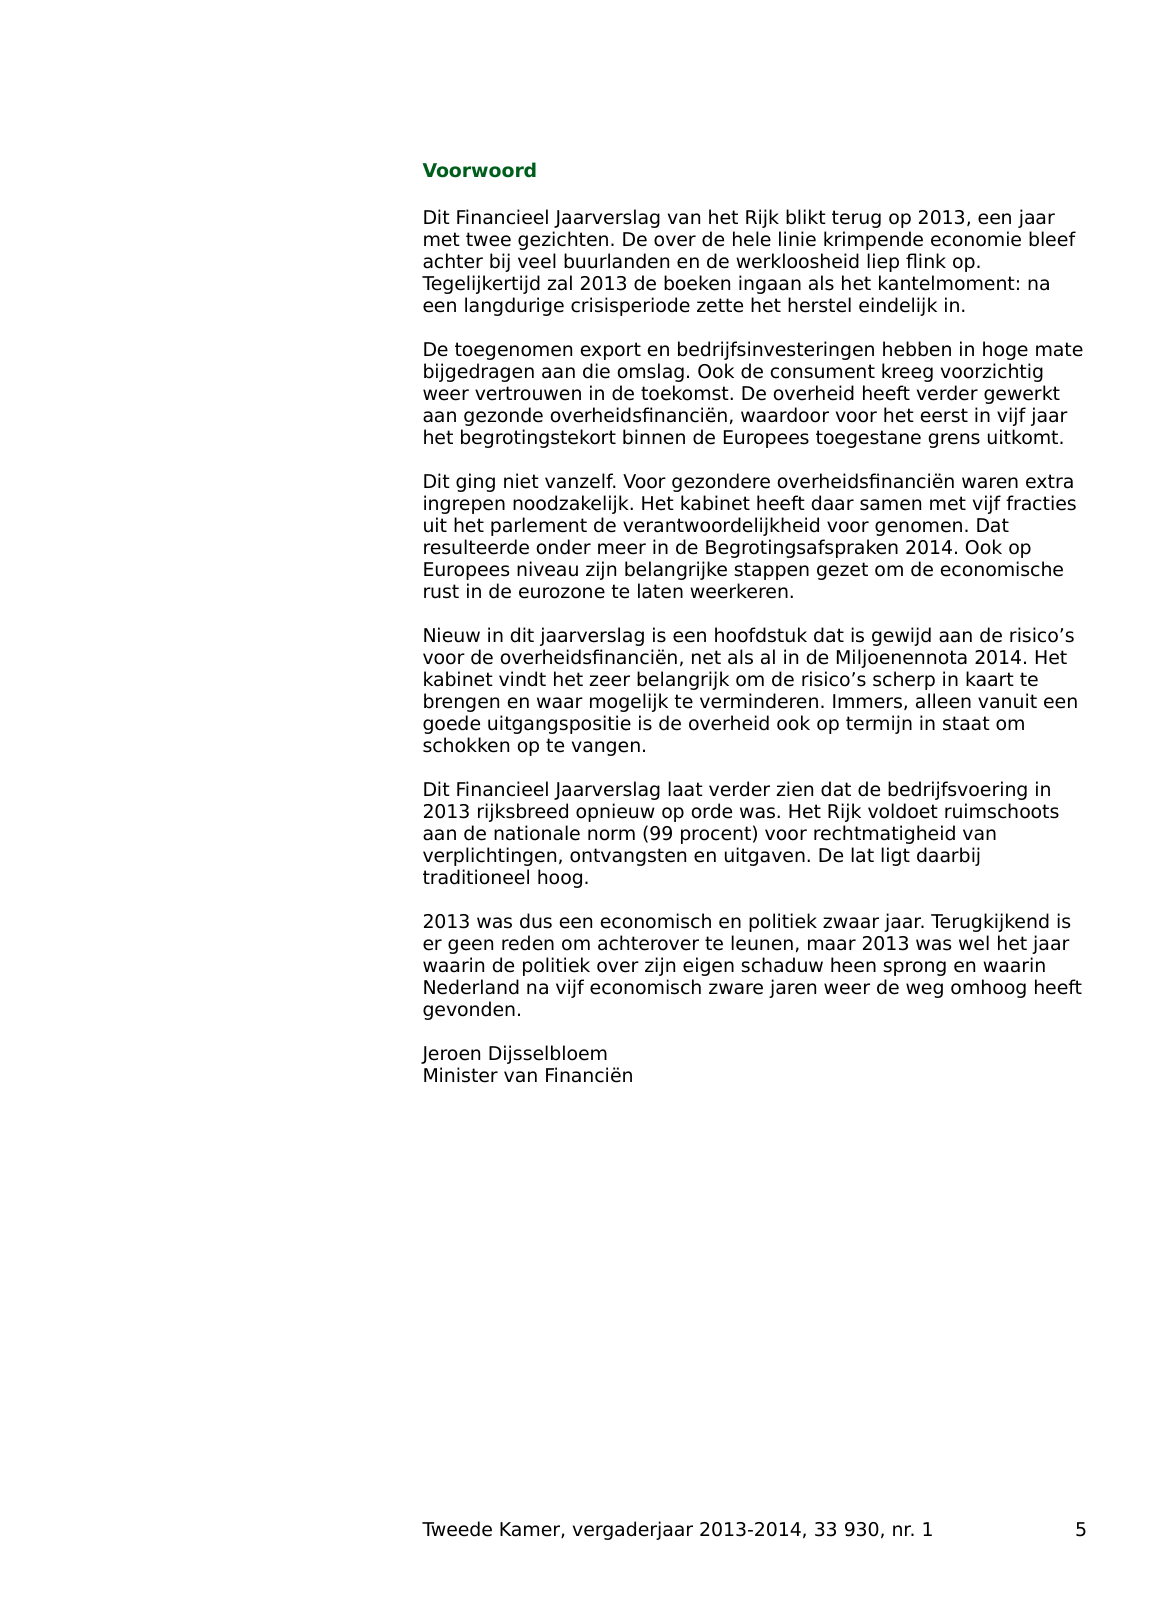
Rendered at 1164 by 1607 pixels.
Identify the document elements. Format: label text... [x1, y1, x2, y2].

text Nieuw in dit jaarverslag is een hoofdstuk dat is gewijd aan de risico’s voor de overheidsfinanciën, net als al in de Miljoenennota 2014. Het kabinet vindt het zeer belangrijk om de risico’s scherp in kaart te brengen en waar mogelijk te verminderen. Immers, alleen vanuit een goede uitgangspositie is de overheid ook op termijn in staat om schokken op te vangen. [422, 625, 1087, 757]
subtitle Voorwoord [422, 160, 1087, 182]
text Dit ging niet vanzelf. Voor gezondere overheidsfinanciën waren extra ingrepen noodzakelijk. Het kabinet heeft daar samen met vijf fracties uit het parlement de verantwoordelijkheid voor genomen. Dat resulteerde onder meer in de Begrotingsafspraken 2014. Ook op Europees niveau zijn belangrijke stappen gezet om de economische rust in de eurozone te laten weerkeren. [422, 471, 1087, 603]
text 2013 was dus een economisch en politiek zwaar jaar. Terugkijkend is er geen reden om achterover te leunen, maar 2013 was wel het jaar waarin de politiek over zijn eigen schaduw heen sprong en waarin Nederland na vijf economisch zware jaren weer de weg omhoog heeft gevonden. [422, 911, 1087, 1021]
text Minister van Financiën [422, 1065, 1087, 1087]
text Jeroen Dijsselbloem [422, 1043, 1087, 1065]
text De toegenomen export en bedrijfsinvesteringen hebben in hoge mate bijgedragen aan die omslag. Ook de consument kreeg voorzichtig weer vertrouwen in de toekomst. De overheid heeft verder gewerkt aan gezonde overheidsfinanciën, waardoor voor het eerst in vijf jaar het begrotingstekort binnen de Europees toegestane grens uitkomt. [422, 339, 1087, 449]
text Dit Financieel Jaarverslag van het Rijk blikt terug op 2013, een jaar met twee gezichten. De over de hele linie krimpende economie bleef achter bij veel buurlanden en de werkloosheid liep flink op. Tegelijkertijd zal 2013 de boeken ingaan als het kantelmoment: na een langdurige crisisperiode zette het herstel eindelijk in. [422, 207, 1087, 317]
text Dit Financieel Jaarverslag laat verder zien dat de bedrijfsvoering in 2013 rijksbreed opnieuw op orde was. Het Rijk voldoet ruimschoots aan de nationale norm (99 procent) voor rechtmatigheid van verplichtingen, ontvangsten en uitgaven. De lat ligt daarbij traditioneel hoog. [422, 779, 1087, 889]
